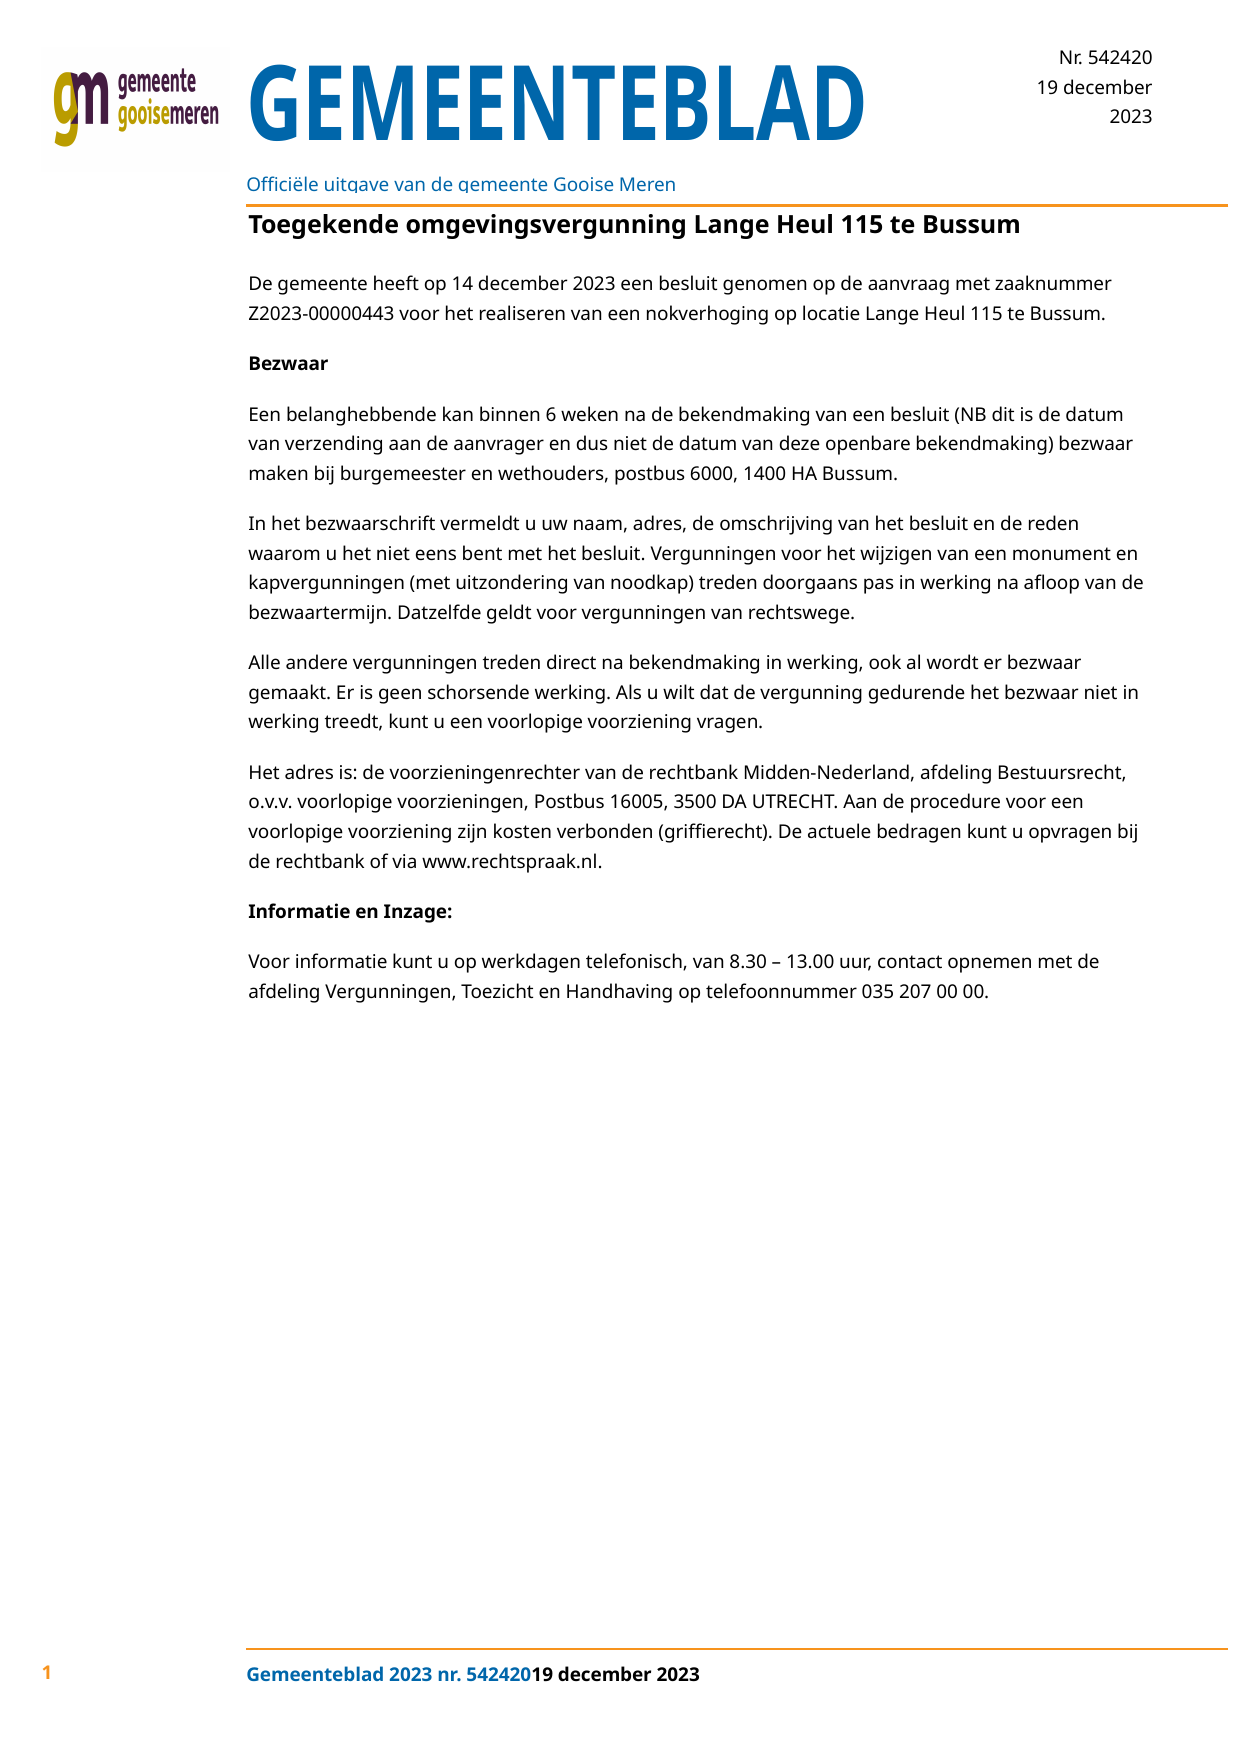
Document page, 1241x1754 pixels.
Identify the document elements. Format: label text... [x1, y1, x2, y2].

text Alle andere vergunningen treden direct na bekendmaking in werking, ook al wordt er bezwaar gemaakt. Er is geen schorsende werking. Als u wilt dat de vergunning gedurende het bezwaar niet in werking treedt, kunt u een voorlopige voorziening vragen. [248, 649, 1152, 734]
text Een belanghebbende kan binnen 6 weken na de bekendmaking van een besluit (NB dit is de datum van verzending aan de aanvrager en dus niet de datum van deze openbare bekendmaking) bezwaar maken bij burgemeester en wethouders, postbus 6000, 1400 HA Bussum. [248, 401, 1152, 486]
text Voor informatie kunt u op werkdagen telefonisch, van 8.30 – 13.00 uur, contact opnemen met de afdeling Vergunningen, Toezicht en Handhaving op telefoonnummer 035 207 00 00. [248, 949, 1152, 1004]
text De gemeente heeft op 14 december 2023 een besluit genomen op de aanvraag met zaaknummer Z2023-00000443 voor het realiseren van een nokverhoging op locatie Lange Heul 115 te Bussum. [248, 270, 1152, 326]
picture [41, 47, 231, 172]
text Informatie en Inzage: [248, 898, 1152, 924]
text Het adres is: de voorzieningenrechter van de rechtbank Midden-Nederland, afdeling Bestuursrecht, o.v.v. voorlopige voorzieningen, Postbus 16005, 3500 DA UTRECHT. Aan de procedure voor een voorlopige voorziening zijn kosten verbonden (griffierecht). De actuele bedragen kunt u opvragen bij de rechtbank of via www.rechtspraak.nl. [248, 759, 1152, 873]
text In het bezwaarschrift vermeldt u uw naam, adres, de omschrijving van het besluit en de reden waarom u het niet eens bent met het besluit. Vergunningen voor het wijzigen van een monument en kapvergunningen (met uitzondering van noodkap) treden doorgaans pas in werking na afloop van de bezwaartermijn. Datzelfde geldt voor vergunningen van rechtswege. [248, 510, 1152, 625]
text Toegekende omgevingsvergunning Lange Heul 115 te Bussum [248, 207, 1152, 241]
text Bezwaar [248, 350, 1152, 376]
